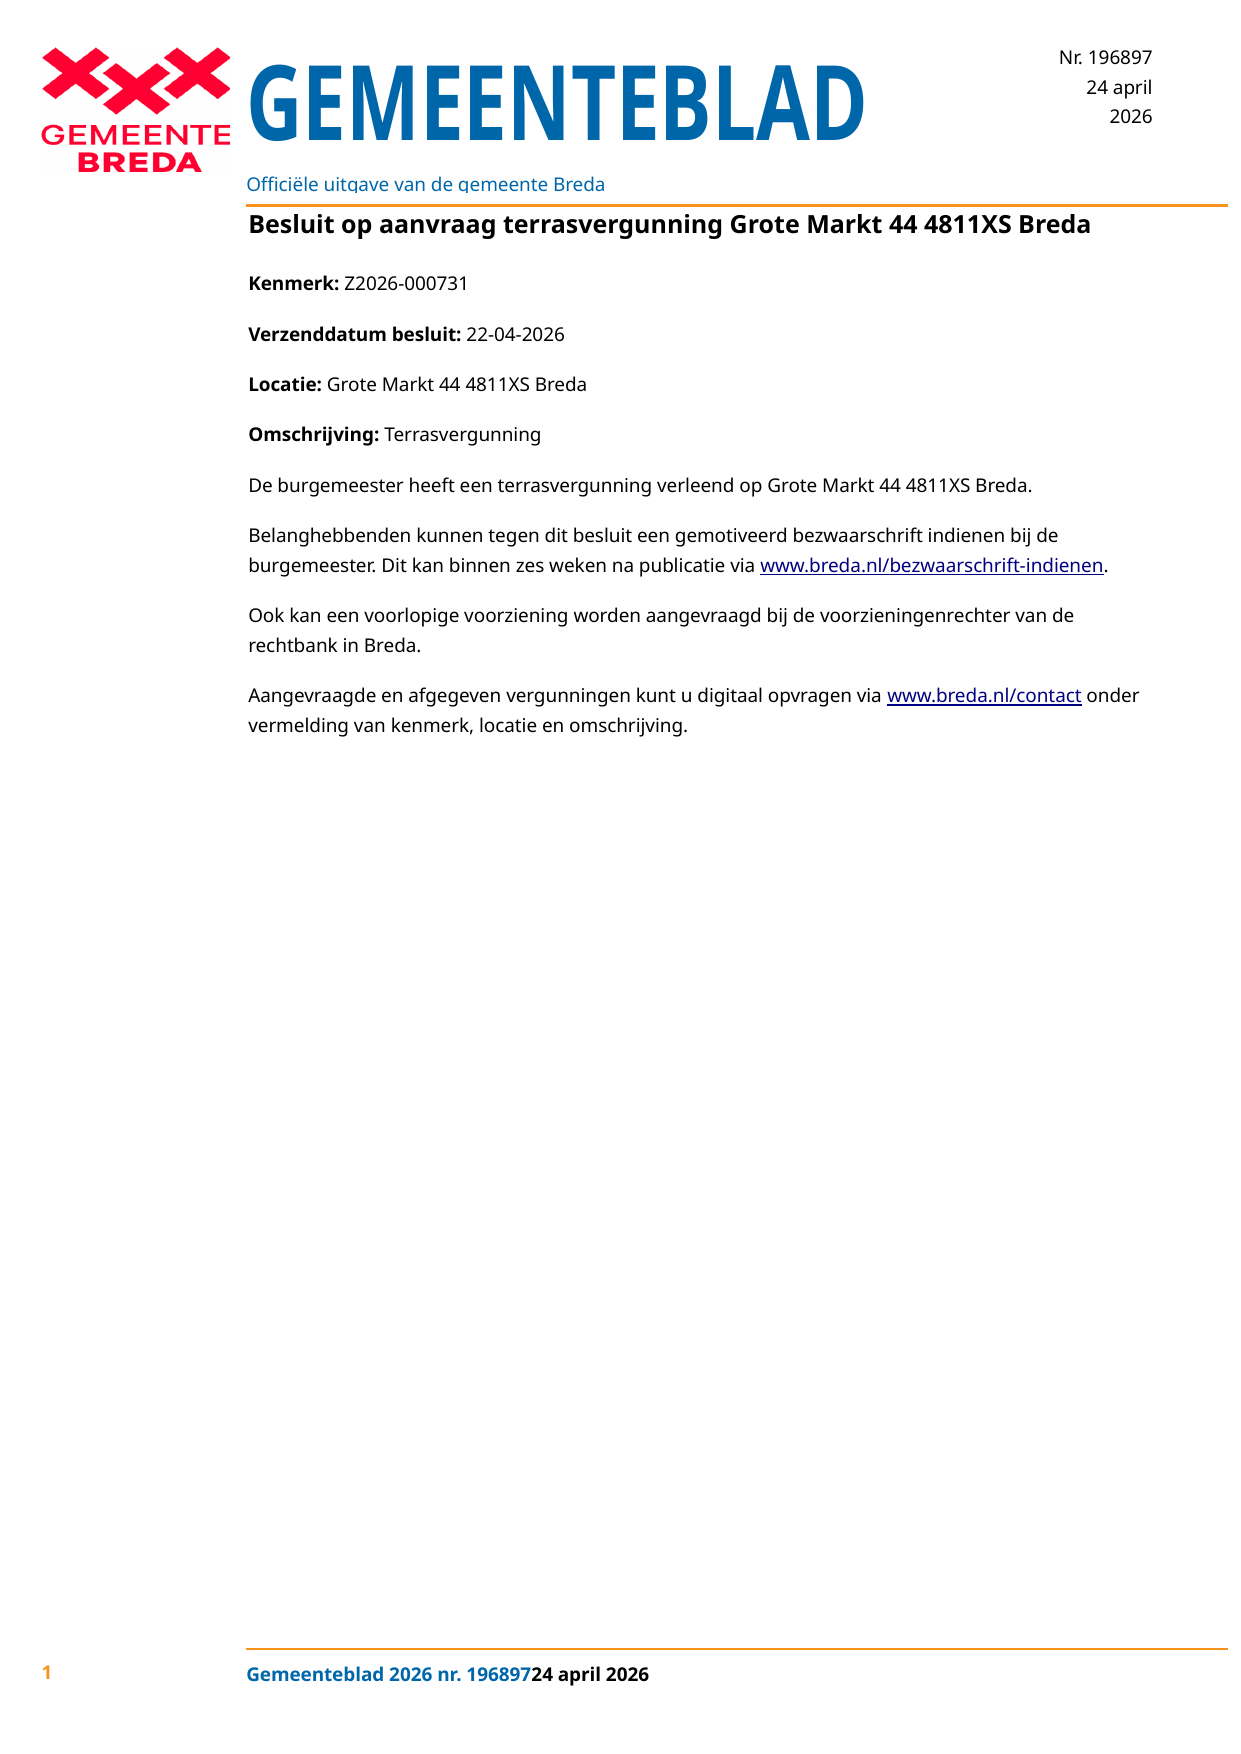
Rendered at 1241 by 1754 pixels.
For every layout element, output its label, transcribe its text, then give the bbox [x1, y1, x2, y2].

picture [41, 47, 231, 172]
text Verzenddatum besluit: 22-04-2026 [248, 321, 1152, 346]
text Aangevraagde en afgegeven vergunningen kunt u digitaal opvragen via www.breda.nl/contact onder vermelding van kenmerk, locatie en omschrijving. [248, 682, 1152, 738]
text Besluit op aanvraag terrasvergunning Grote Markt 44 4811XS Breda [248, 207, 1152, 241]
text Omschrijving: Terrasvergunning [248, 422, 1152, 447]
text Locatie: Grote Markt 44 4811XS Breda [248, 371, 1152, 397]
text Kenmerk: Z2026-000731 [248, 270, 1152, 296]
text Belanghebbenden kunnen tegen dit besluit een gemotiveerd bezwaarschrift indienen bij de burgemeester. Dit kan binnen zes weken na publicatie via www.breda.nl/bezwaarschrift-indienen. [248, 522, 1152, 578]
text De burgemeester heeft een terrasvergunning verleend op Grote Markt 44 4811XS Breda. [248, 472, 1152, 498]
text Ook kan een voorlopige voorziening worden aangevraagd bij de voorzieningenrechter van de rechtbank in Breda. [248, 602, 1152, 658]
